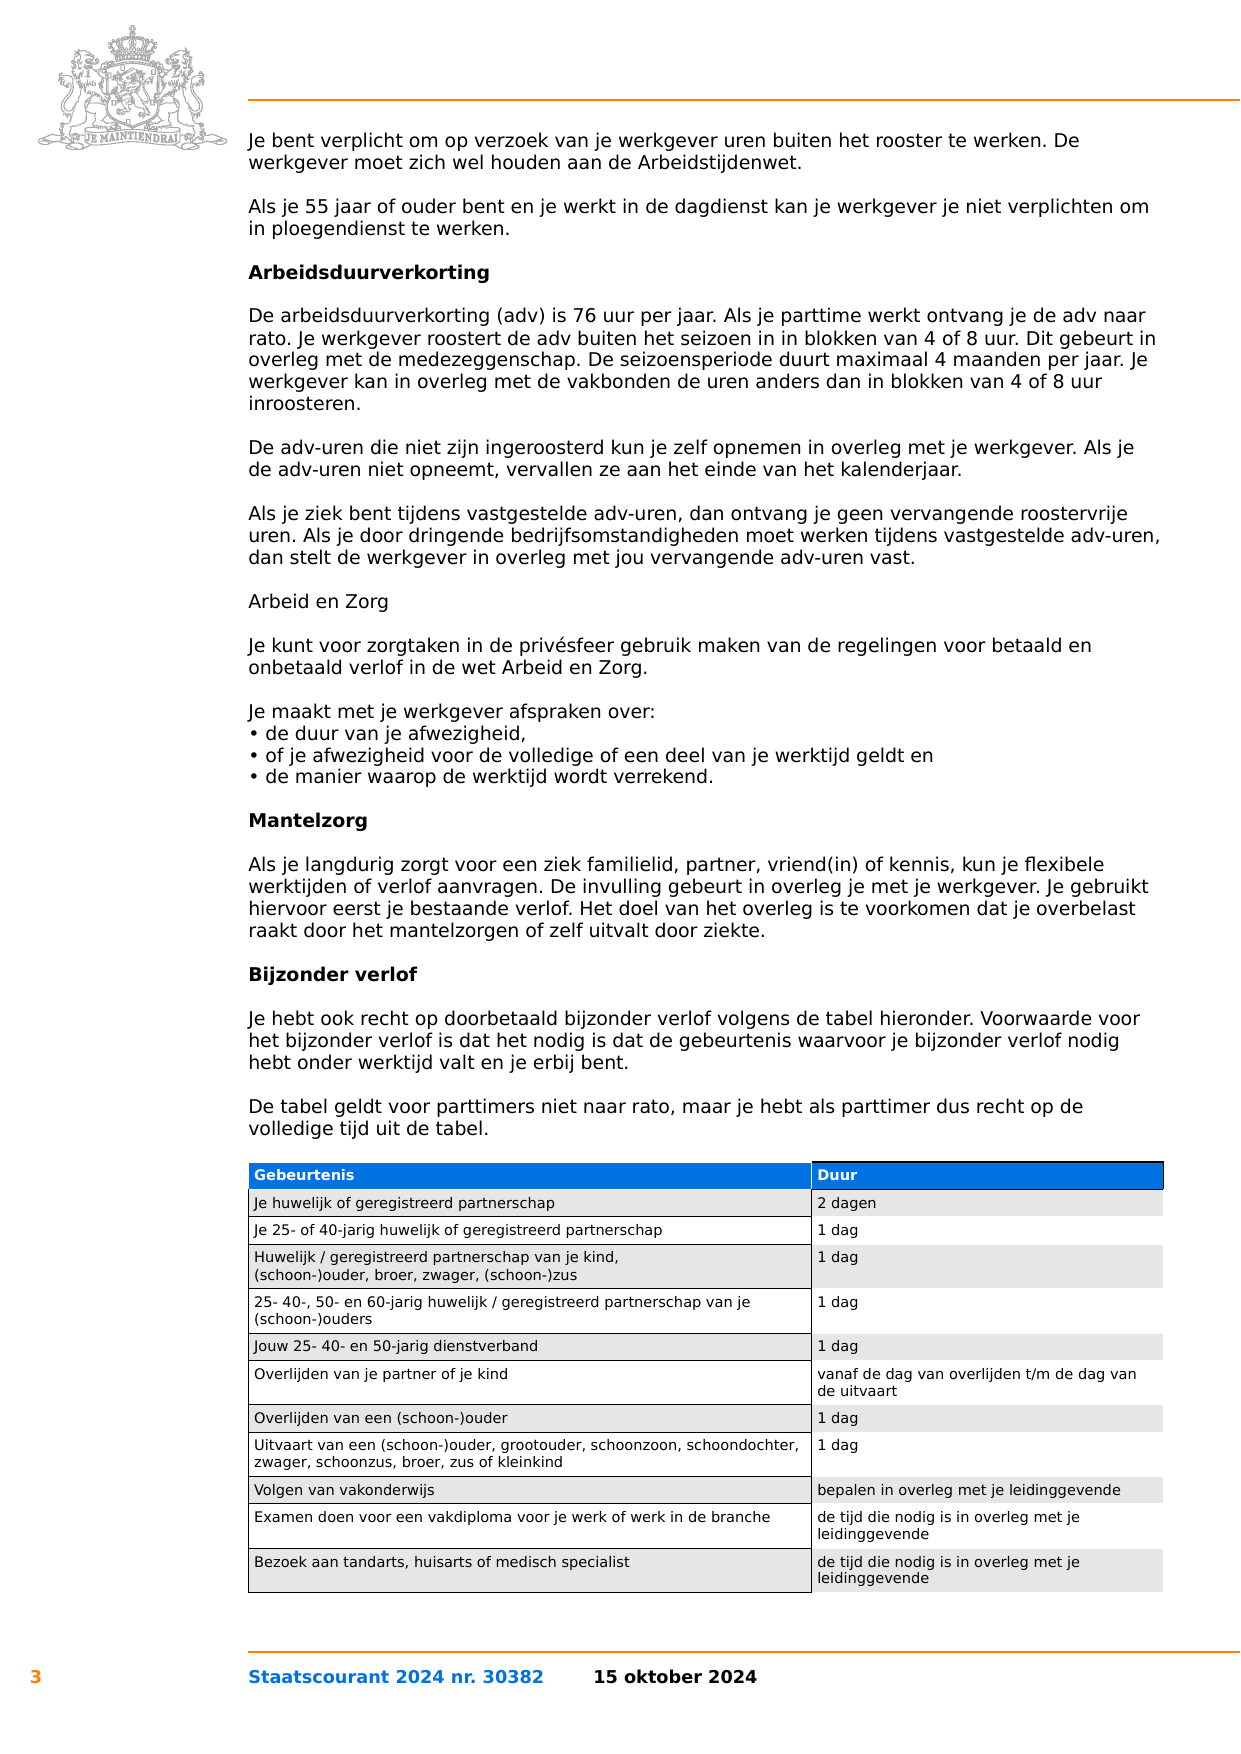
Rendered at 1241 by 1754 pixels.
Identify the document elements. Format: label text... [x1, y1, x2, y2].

table_cell 1 dag [812, 1433, 1163, 1476]
subtitle Bijzonder verlof [248, 964, 1163, 986]
table_cell 2 dagen [812, 1190, 1163, 1216]
table_cell Overlijden van een (schoon-)ouder [249, 1405, 811, 1432]
table_cell 1 dag [812, 1245, 1163, 1288]
table_cell Examen doen voor een vakdiploma voor je werk of werk in de branche [249, 1504, 811, 1548]
text Je kunt voor zorgtaken in de privésfeer gebruik maken van de regelingen voor betaald en onbetaald verlof in de wet Arbeid en Zorg. [248, 635, 1163, 679]
text Je hebt ook recht op doorbetaald bijzonder verlof volgens de tabel hieronder. Voorwaarde voor het bijzonder verlof is dat het nodig is dat de gebeurtenis waarvoor je bijzonder verlof nodig hebt onder werktijd valt en je erbij bent. [248, 1008, 1163, 1074]
table_cell vanaf de dag van overlijden t/m de dag van de uitvaart [812, 1361, 1163, 1404]
table_cell de tijd die nodig is in overleg met je leidinggevende [812, 1549, 1163, 1592]
table_cell Huwelijk / geregistreerd partnerschap van je kind, (schoon-)ouder, broer, zwager, (schoon-)zus [249, 1245, 811, 1288]
text De tabel geldt voor parttimers niet naar rato, maar je hebt als parttimer dus recht op de volledige tijd uit de tabel. [248, 1096, 1163, 1139]
text • of je afwezigheid voor de volledige of een deel van je werktijd geldt en [248, 744, 1163, 766]
text • de duur van je afwezigheid, [248, 722, 1163, 744]
text • de manier waarop de werktijd wordt verrekend. [248, 766, 1163, 788]
table_cell Bezoek aan tandarts, huisarts of medisch specialist [249, 1549, 811, 1592]
text Als je langdurig zorgt voor een ziek familielid, partner, vriend(in) of kennis, kun je flexibele werktijden of verlof aanvragen. De invulling gebeurt in overleg je met je werkgever. Je gebruikt hiervoor eerst je bestaande verlof. Het doel van het overleg is te voorkomen dat je overbelast raakt door het mantelzorgen of zelf uitvalt door ziekte. [248, 854, 1163, 942]
table_cell Jouw 25- 40- en 50-jarig dienstverband [249, 1334, 811, 1360]
subtitle Arbeidsduurverkorting [248, 262, 1163, 283]
table_cell de tijd die nodig is in overleg met je leidinggevende [812, 1504, 1163, 1548]
table_cell Uitvaart van een (schoon-)ouder, grootouder, schoonzoon, schoondochter, zwager, schoonzus, broer, zus of kleinkind [249, 1433, 811, 1476]
table_header Duur [812, 1163, 1163, 1189]
table_cell 1 dag [812, 1334, 1163, 1360]
table_cell Overlijden van je partner of je kind [249, 1361, 811, 1404]
subtitle Mantelzorg [248, 810, 1163, 832]
table_cell Je huwelijk of geregistreerd partnerschap [249, 1190, 811, 1216]
text De adv-uren die niet zijn ingeroosterd kun je zelf opnemen in overleg met je werkgever. Als je de adv-uren niet opneemt, vervallen ze aan het einde van het kalenderjaar. [248, 437, 1163, 481]
table_cell bepalen in overleg met je leidinggevende [812, 1477, 1163, 1503]
table_cell 25- 40-, 50- en 60-jarig huwelijk / geregistreerd partnerschap van je (schoon-)ouders [249, 1289, 811, 1332]
table_cell 1 dag [812, 1217, 1163, 1244]
text De arbeidsduurverkorting (adv) is 76 uur per jaar. Als je parttime werkt ontvang je de adv naar rato. Je werkgever roostert de adv buiten het seizoen in in blokken van 4 of 8 uur. Dit gebeurt in overleg met de medezeggenschap. De seizoensperiode duurt maximaal 4 maanden per jaar. Je werkgever kan in overleg met de vakbonden de uren anders dan in blokken van 4 of 8 uur inroosteren. [248, 305, 1163, 415]
text Je bent verplicht om op verzoek van je werkgever uren buiten het rooster te werken. De werkgever moet zich wel houden aan de Arbeidstijdenwet. [248, 130, 1163, 174]
text Je maakt met je werkgever afspraken over: [248, 701, 1163, 722]
text Als je ziek bent tijdens vastgestelde adv-uren, dan ontvang je geen vervangende roostervrije uren. Als je door dringende bedrijfsomstandigheden moet werken tijdens vastgestelde adv-uren, dan stelt de werkgever in overleg met jou vervangende adv-uren vast. [248, 503, 1163, 569]
table_header Gebeurtenis [249, 1163, 811, 1189]
text Als je 55 jaar of ouder bent en je werkt in de dagdienst kan je werkgever je niet verplichten om in ploegendienst te werken. [248, 196, 1163, 240]
text Arbeid en Zorg [248, 591, 1163, 613]
table_cell Volgen van vakonderwijs [249, 1477, 811, 1503]
table_cell 1 dag [812, 1405, 1163, 1432]
table_cell 1 dag [812, 1289, 1163, 1332]
picture [38, 25, 227, 150]
table_cell Je 25- of 40-jarig huwelijk of geregistreerd partnerschap [249, 1217, 811, 1244]
